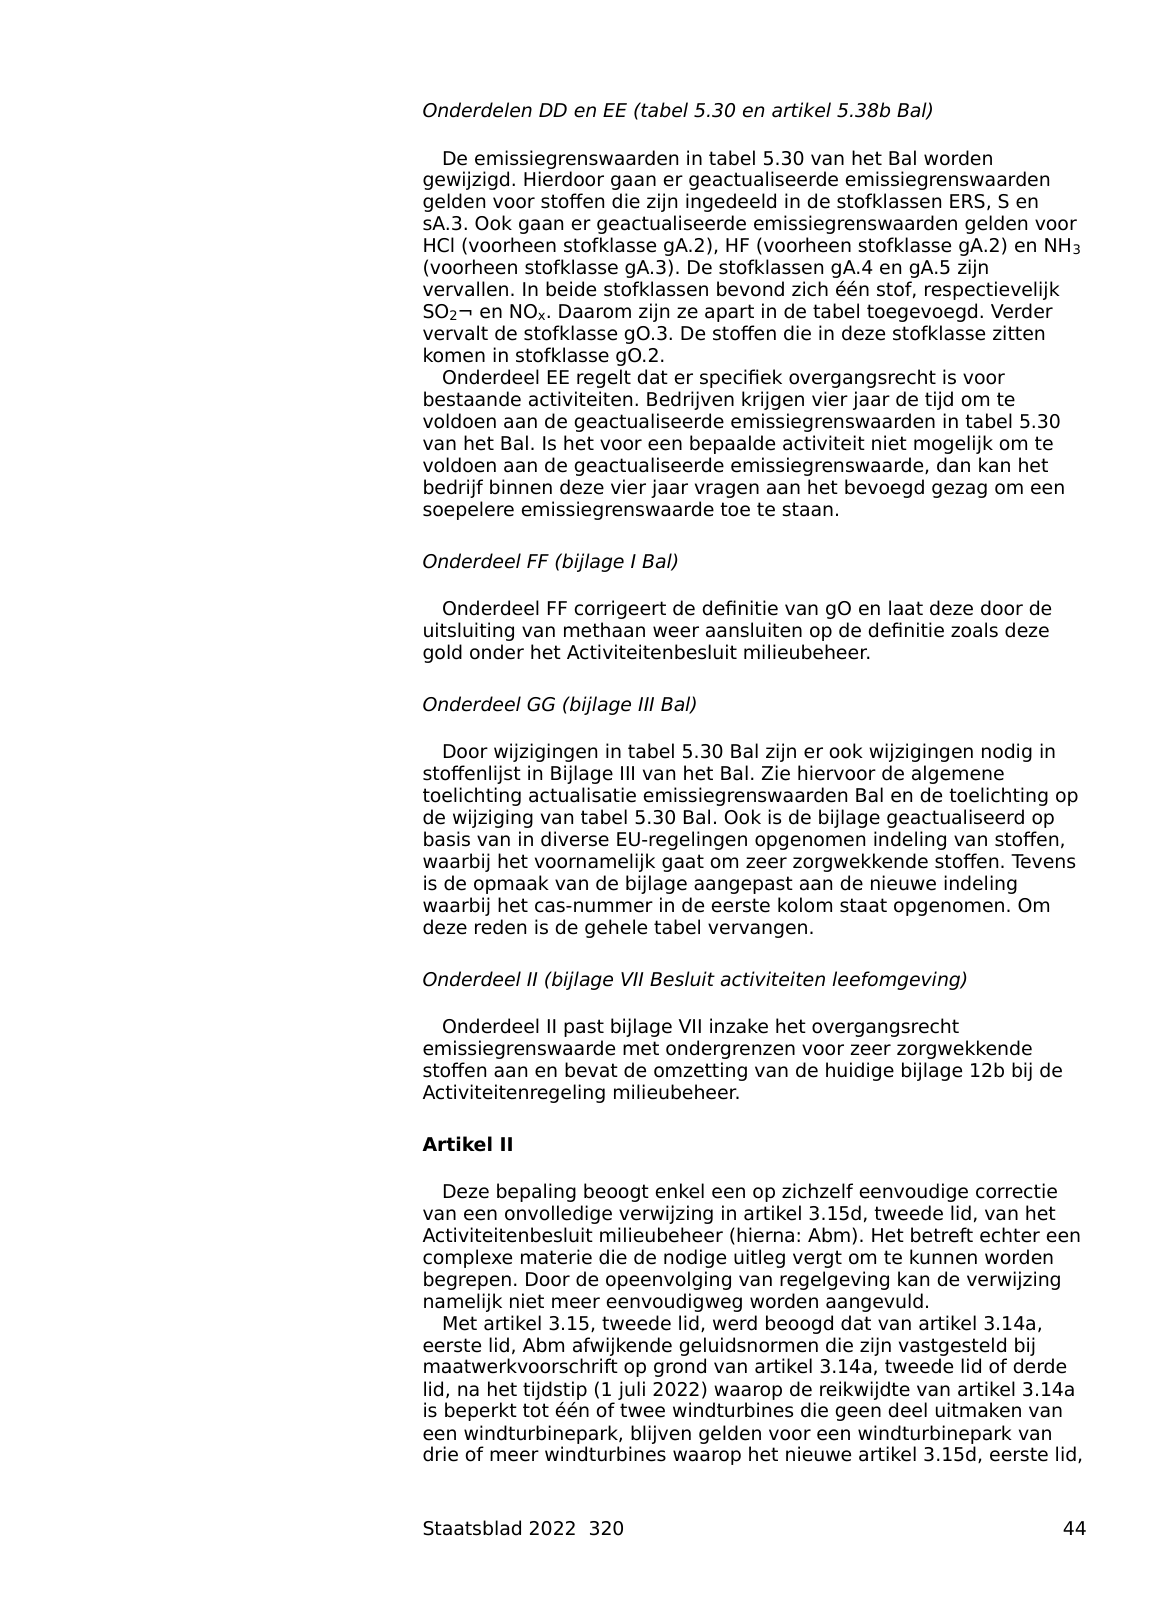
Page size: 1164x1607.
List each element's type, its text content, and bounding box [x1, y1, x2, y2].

subtitle Onderdeel II (bijlage VII Besluit activiteiten leefomgeving) [422, 969, 1087, 991]
subtitle Artikel II [422, 1134, 1087, 1156]
subtitle Onderdeel GG (bijlage III Bal) [422, 694, 1087, 716]
text De emissiegrenswaarden in tabel 5.30 van het Bal worden gewijzigd. Hierdoor gaan er geactualiseerde emissiegrenswaarden gelden voor stoffen die zijn ingedeeld in de stofklassen ERS, S en sA.3. Ook gaan er geactualiseerde emissiegrenswaarden gelden voor HCl (voorheen stofklasse gA.2), HF (voorheen stofklasse gA.2) en NH3 (voorheen stofklasse gA.3). De stofklassen gA.4 en gA.5 zijn vervallen. In beide stofklassen bevond zich één stof, respectievelijk SO2¬ en NOx. Daarom zijn ze apart in de tabel toegevoegd. Verder vervalt de stofklasse gO.3. De stoffen die in deze stofklasse zitten komen in stofklasse gO.2. [422, 147, 1087, 367]
text Onderdeel EE regelt dat er specifiek overgangsrecht is voor bestaande activiteiten. Bedrijven krijgen vier jaar de tijd om te voldoen aan de geactualiseerde emissiegrenswaarden in tabel 5.30 van het Bal. Is het voor een bepaalde activiteit niet mogelijk om te voldoen aan de geactualiseerde emissiegrenswaarde, dan kan het bedrijf binnen deze vier jaar vragen aan het bevoegd gezag om een soepelere emissiegrenswaarde toe te staan. [422, 367, 1087, 521]
subtitle Onderdeel FF (bijlage I Bal) [422, 551, 1087, 573]
subtitle Onderdelen DD en EE (tabel 5.30 en artikel 5.38b Bal) [422, 100, 1087, 122]
text Deze bepaling beoogt enkel een op zichzelf eenvoudige correctie van een onvolledige verwijzing in artikel 3.15d, tweede lid, van het Activiteitenbesluit milieubeheer (hierna: Abm). Het betreft echter een complexe materie die de nodige uitleg vergt om te kunnen worden begrepen. Door de opeenvolging van regelgeving kan de verwijzing namelijk niet meer eenvoudigweg worden aangevuld. [422, 1181, 1087, 1312]
text Met artikel 3.15, tweede lid, werd beoogd dat van artikel 3.14a, eerste lid, Abm afwijkende geluidsnormen die zijn vastgesteld bij maatwerkvoorschrift op grond van artikel 3.14a, tweede lid of derde lid, na het tijdstip (1 juli 2022) waarop de reikwijdte van artikel 3.14a is beperkt tot één of twee windturbines die geen deel uitmaken van een windturbinepark, blijven gelden voor een windturbinepark van drie of meer windturbines waarop het nieuwe artikel 3.15d, eerste lid, [422, 1312, 1087, 1466]
text Onderdeel II past bijlage VII inzake het overgangsrecht emissiegrenswaarde met ondergrenzen voor zeer zorgwekkende stoffen aan en bevat de omzetting van de huidige bijlage 12b bij de Activiteitenregeling milieubeheer. [422, 1016, 1087, 1104]
text Onderdeel FF corrigeert de definitie van gO en laat deze door de uitsluiting van methaan weer aansluiten op de definitie zoals deze gold onder het Activiteitenbesluit milieubeheer. [422, 598, 1087, 664]
text Door wijzigingen in tabel 5.30 Bal zijn er ook wijzigingen nodig in stoffenlijst in Bijlage III van het Bal. Zie hiervoor de algemene toelichting actualisatie emissiegrenswaarden Bal en de toelichting op de wijziging van tabel 5.30 Bal. Ook is de bijlage geactualiseerd op basis van in diverse EU-regelingen opgenomen indeling van stoffen, waarbij het voornamelijk gaat om zeer zorgwekkende stoffen. Tevens is de opmaak van de bijlage aangepast aan de nieuwe indeling waarbij het cas-nummer in de eerste kolom staat opgenomen. Om deze reden is de gehele tabel vervangen. [422, 741, 1087, 939]
